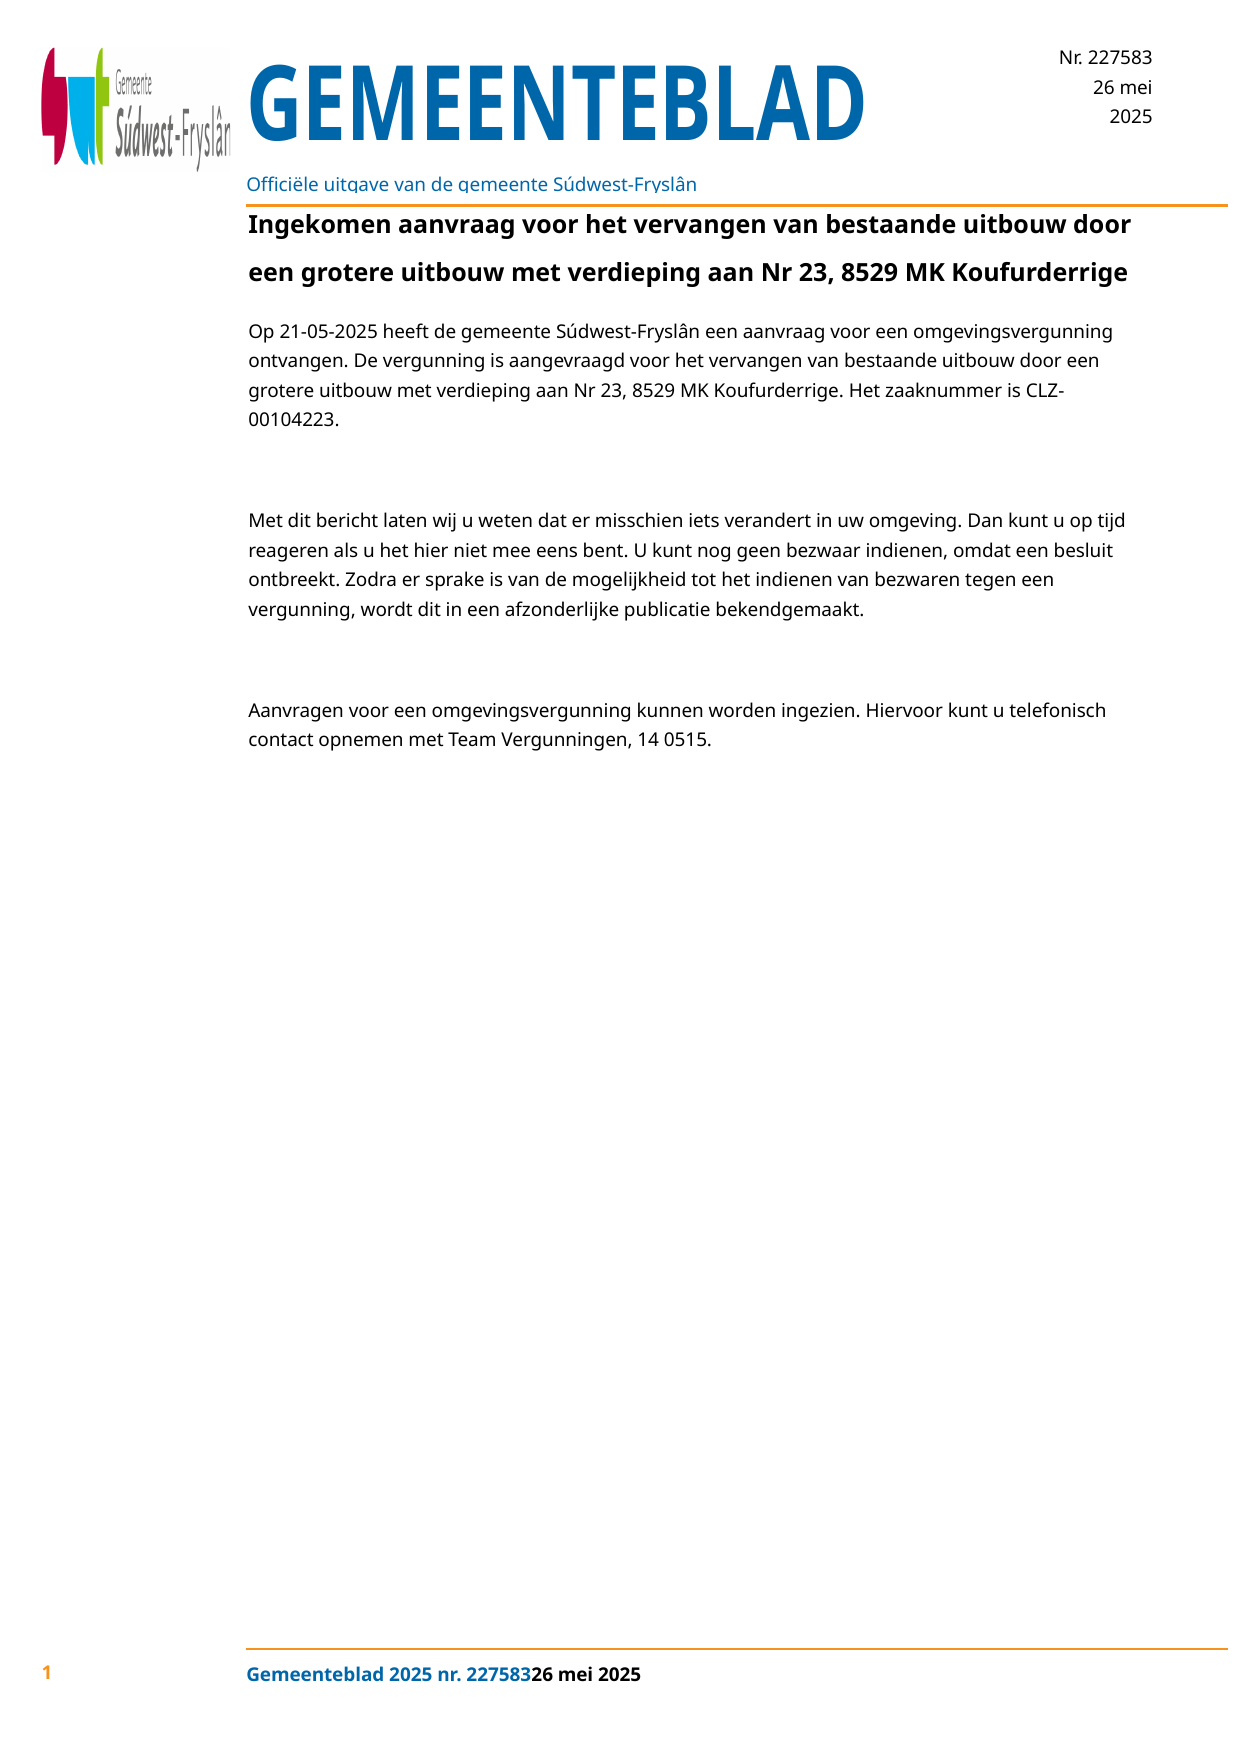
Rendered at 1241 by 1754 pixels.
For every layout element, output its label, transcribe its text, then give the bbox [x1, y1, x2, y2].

text Ingekomen aanvraag voor het vervangen van bestaande uitbouw door een grotere uitbouw met verdieping aan Nr 23, 8529 MK Koufurderrige [248, 207, 1152, 288]
picture [41, 47, 231, 172]
text Op 21-05-2025 heeft de gemeente Súdwest-Fryslân een aanvraag voor een omgevingsvergunning ontvangen. De vergunning is aangevraagd voor het vervangen van bestaande uitbouw door een grotere uitbouw met verdieping aan Nr 23, 8529 MK Koufurderrige. Het zaaknummer is CLZ-00104223. [248, 318, 1152, 432]
text Aanvragen voor een omgevingsvergunning kunnen worden ingezien. Hiervoor kunt u telefonisch contact opnemen met Team Vergunningen, 14 0515. [248, 697, 1152, 752]
text Met dit bericht laten wij u weten dat er misschien iets verandert in uw omgeving. Dan kunt u op tijd reageren als u het hier niet mee eens bent. U kunt nog geen bezwaar indienen, omdat een besluit ontbreekt. Zodra er sprake is van de mogelijkheid tot het indienen van bezwaren tegen een vergunning, wordt dit in een afzonderlijke publicatie bekendgemaakt. [248, 507, 1152, 622]
